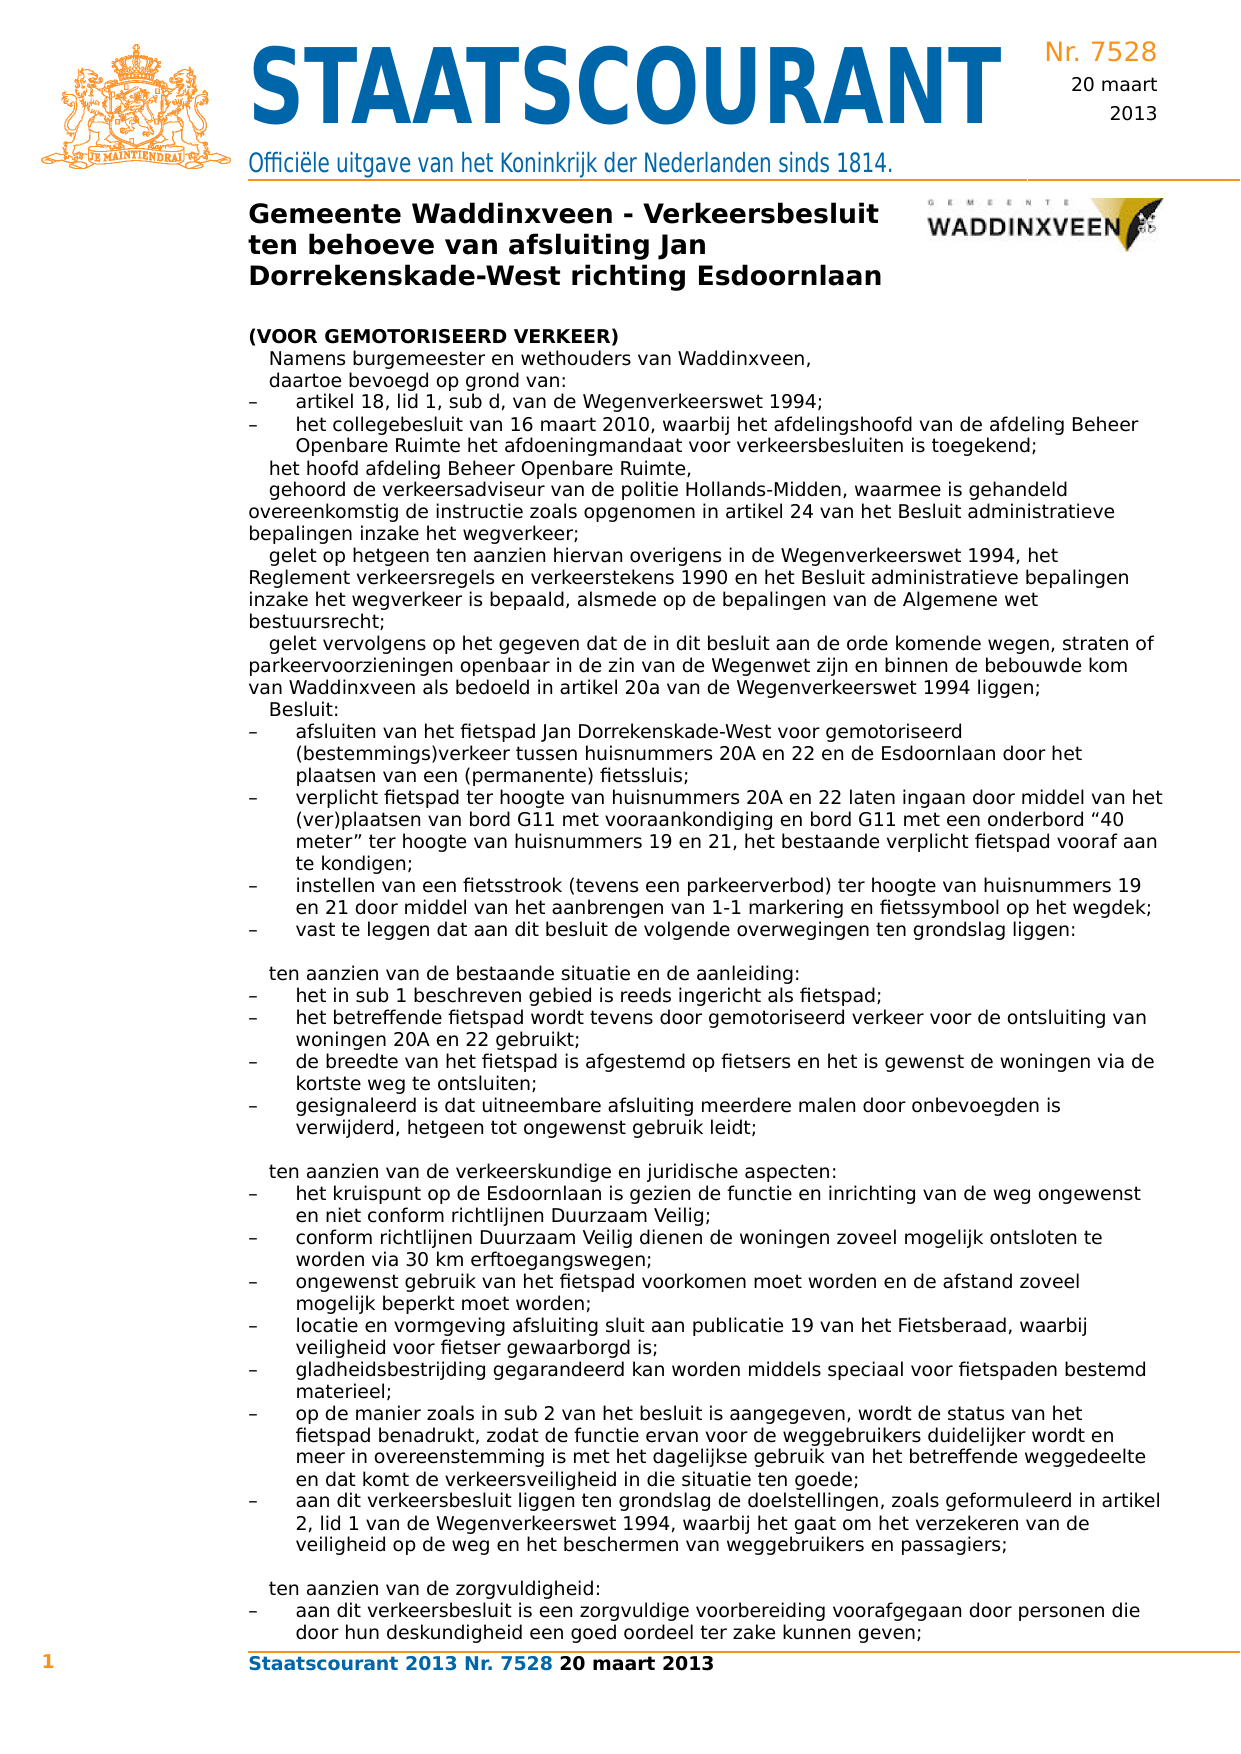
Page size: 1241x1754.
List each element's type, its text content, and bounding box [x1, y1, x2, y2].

picture [41, 44, 231, 169]
list verplicht fietspad ter hoogte van huisnummers 20A en 22 laten ingaan door middel van het (ver)plaatsen van bord G11 met vooraankondiging en bord G11 met een onderbord “40 meter” ter hoogte van huisnummers 19 en 21, het bestaande verplicht fietspad vooraf aan te kondigen; [248, 787, 1163, 875]
list het in sub 1 beschreven gebied is reeds ingericht als fietspad; [248, 985, 1163, 1007]
text ten aanzien van de verkeerskundige en juridische aspecten: [248, 1161, 1163, 1183]
list aan dit verkeersbesluit is een zorgvuldige voorbereiding voorafgegaan door personen die door hun deskundigheid een goed oordeel ter zake kunnen geven; [248, 1600, 1163, 1644]
list gladheidsbestrijding gegarandeerd kan worden middels speciaal voor fietspaden bestemd materieel; [248, 1358, 1163, 1402]
list de breedte van het fietspad is afgestemd op fietsers en het is gewenst de woningen via de kortste weg te ontsluiten; [248, 1051, 1163, 1095]
list ongewenst gebruik van het fietspad voorkomen moet worden en de afstand zoveel mogelijk beperkt moet worden; [248, 1271, 1163, 1314]
text ten aanzien van de zorgvuldigheid: [248, 1578, 1163, 1600]
list conform richtlijnen Duurzaam Veilig dienen de woningen zoveel mogelijk ontsloten te worden via 30 km erftoegangswegen; [248, 1227, 1163, 1271]
list het kruispunt op de Esdoornlaan is gezien de functie en inrichting van de weg ongewenst en niet conform richtlijnen Duurzaam Veilig; [248, 1183, 1163, 1227]
list afsluiten van het fietspad Jan Dorrekenskade-West voor gemotoriseerd (bestemmings)verkeer tussen huisnummers 20A en 22 en de Esdoornlaan door het plaatsen van een (permanente) fietssluis; [248, 721, 1163, 787]
list locatie en vormgeving afsluiting sluit aan publicatie 19 van het Fietsberaad, waarbij veiligheid voor fietser gewaarborgd is; [248, 1314, 1163, 1358]
list artikel 18, lid 1, sub d, van de Wegenverkeerswet 1994; [248, 391, 1163, 413]
text ten aanzien van de bestaande situatie en de aanleiding: [248, 963, 1163, 985]
list het betreffende fietspad wordt tevens door gemotoriseerd verkeer voor de ontsluiting van woningen 20A en 22 gebruikt; [248, 1007, 1163, 1051]
text gelet vervolgens op het gegeven dat de in dit besluit aan de orde komende wegen, straten of parkeervoorzieningen openbaar in de zin van de Wegenwet zijn en binnen de bebouwde kom van Waddinxveen als bedoeld in artikel 20a van de Wegenverkeerswet 1994 liggen; [248, 633, 1163, 699]
list instellen van een fietsstrook (tevens een parkeerverbod) ter hoogte van huisnummers 19 en 21 door middel van het aanbrengen van 1-1 markering en fietssymbool op het wegdek; [248, 875, 1163, 919]
text gelet op hetgeen ten aanzien hiervan overigens in de Wegenverkeerswet 1994, het Reglement verkeersregels en verkeerstekens 1990 en het Besluit administratieve bepalingen inzake het wegverkeer is bepaald, alsmede op de bepalingen van de Algemene wet bestuursrecht; [248, 545, 1163, 633]
text (VOOR GEMOTORISEERD VERKEER) [248, 326, 1163, 347]
text Namens burgemeester en wethouders van Waddinxveen, [248, 347, 1163, 369]
list aan dit verkeersbesluit liggen ten grondslag de doelstellingen, zoals geformuleerd in artikel 2, lid 1 van de Wegenverkeerswet 1994, waarbij het gaat om het verzekeren van de veiligheid op de weg en het beschermen van weggebruikers en passagiers; [248, 1490, 1163, 1556]
text gehoord de verkeersadviseur van de politie Hollands-Midden, waarmee is gehandeld overeenkomstig de instructie zoals opgenomen in artikel 24 van het Besluit administratieve bepalingen inzake het wegverkeer; [248, 479, 1163, 545]
picture [927, 198, 1164, 252]
list het collegebesluit van 16 maart 2010, waarbij het afdelingshoofd van de afdeling Beheer Openbare Ruimte het afdoeningmandaat voor verkeersbesluiten is toegekend; [248, 413, 1163, 457]
text het hoofd afdeling Beheer Openbare Ruimte, [248, 457, 1163, 479]
list op de manier zoals in sub 2 van het besluit is aangegeven, wordt de status van het fietspad benadrukt, zodat de functie ervan voor de weggebruikers duidelijker wordt en meer in overeenstemming is met het dagelijkse gebruik van het betreffende weggedeelte en dat komt de verkeersveiligheid in die situatie ten goede; [248, 1402, 1163, 1490]
list vast te leggen dat aan dit besluit de volgende overwegingen ten grondslag liggen: [248, 919, 1163, 941]
text daartoe bevoegd op grond van: [248, 369, 1163, 391]
subtitle Gemeente Waddinxveen - Verkeersbesluit ten behoeve van afsluiting Jan Dorrekenskade-West richting Esdoornlaan [248, 199, 1163, 292]
list gesignaleerd is dat uitneembare afsluiting meerdere malen door onbevoegden is verwijderd, hetgeen tot ongewenst gebruik leidt; [248, 1095, 1163, 1139]
text Besluit: [248, 699, 1163, 721]
